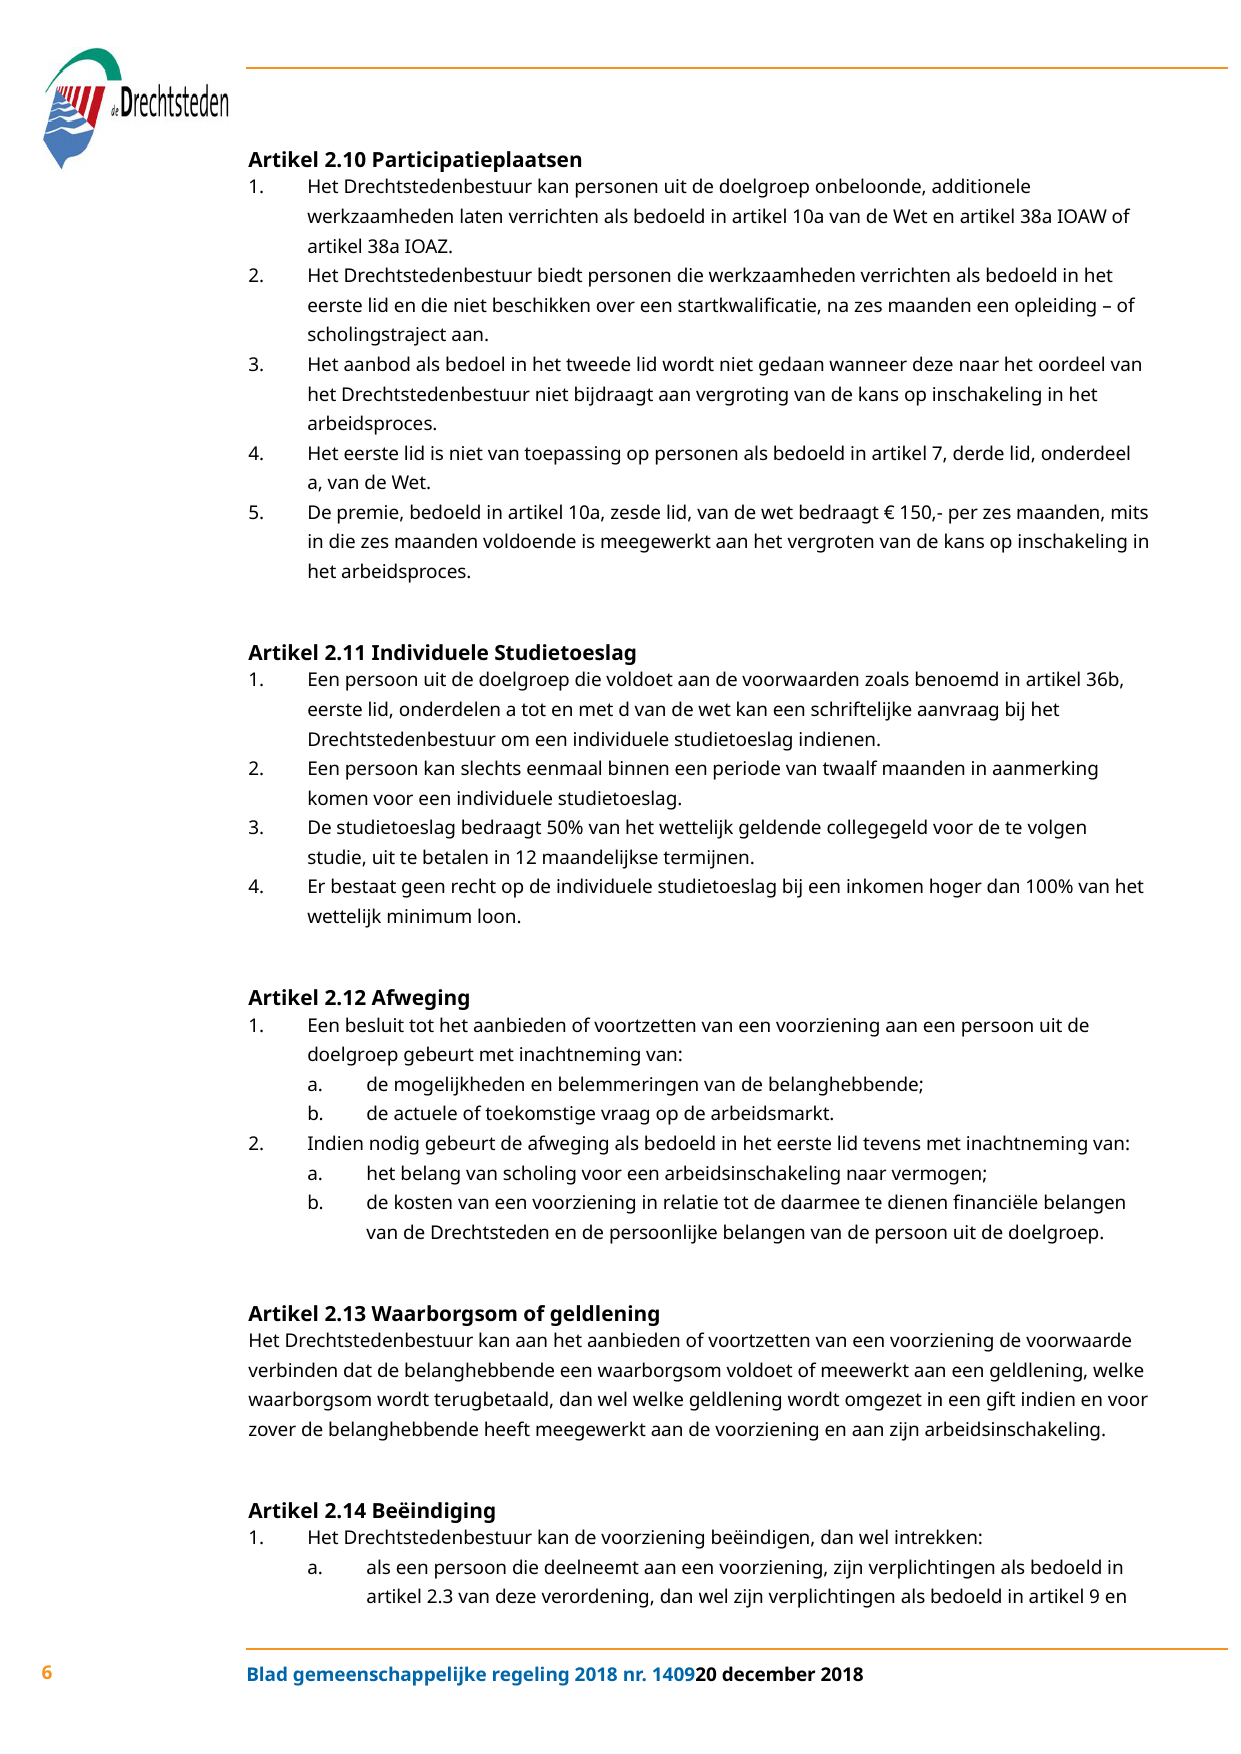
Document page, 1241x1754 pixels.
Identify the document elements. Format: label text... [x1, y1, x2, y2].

text Het Drechtstedenbestuur kan aan het aanbieden of voortzetten van een voorziening de voorwaarde verbinden dat de belanghebbende een waarborgsom voldoet of meewerkt aan een geldlening, welke waarborgsom wordt terugbetaald, dan wel welke geldlening wordt omgezet in een gift indien en voor zover de belanghebbende heeft meegewerkt aan de voorziening en aan zijn arbeidsinschakeling. [248, 1327, 1152, 1442]
list Een besluit tot het aanbieden of voortzetten van een voorziening aan een persoon uit de doelgroep gebeurt met inachtneming van: [248, 1012, 1152, 1067]
list als een persoon die deelneemt aan een voorziening, zijn verplichtingen als bedoeld in artikel 2.3 van deze verordening, dan wel zijn verplichtingen als bedoeld in artikel 9 en [307, 1554, 1152, 1609]
text Artikel 2.13 Waarborgsom of geldlening [248, 1299, 1152, 1327]
text Artikel 2.12 Afweging [248, 983, 1152, 1012]
list Het Drechtstedenbestuur kan de voorziening beëindigen, dan wel intrekken: [248, 1524, 1152, 1550]
list Een persoon kan slechts eenmaal binnen een periode van twaalf maanden in aanmerking komen voor een individuele studietoeslag. [248, 755, 1152, 811]
list Er bestaat geen recht op de individuele studietoeslag bij een inkomen hoger dan 100% van het wettelijk minimum loon. [248, 874, 1152, 929]
list Het aanbod als bedoel in het tweede lid wordt niet gedaan wanneer deze naar het oordeel van het Drechtstedenbestuur niet bijdraagt aan vergroting van de kans op inschakeling in het arbeidsproces. [248, 351, 1152, 436]
list de mogelijkheden en belemmeringen van de belanghebbende; [307, 1071, 1152, 1097]
list Het Drechtstedenbestuur kan personen uit de doelgroep onbeloonde, additionele werkzaamheden laten verrichten als bedoeld in artikel 10a van de Wet en artikel 38a IOAW of artikel 38a IOAZ. [248, 174, 1152, 258]
picture [41, 47, 231, 172]
list de kosten van een voorziening in relatie tot de daarmee te dienen financiële belangen van de Drechtsteden en de persoonlijke belangen van de persoon uit de doelgroep. [307, 1189, 1152, 1244]
list Het Drechtstedenbestuur biedt personen die werkzaamheden verrichten als bedoeld in het eerste lid en die niet beschikken over een startkwalificatie, na zes maanden een opleiding – of scholingstraject aan. [248, 262, 1152, 347]
text Artikel 2.14 Beëindiging [248, 1496, 1152, 1524]
text Artikel 2.11 Individuele Studietoeslag [248, 638, 1152, 667]
list Het eerste lid is niet van toepassing op personen als bedoeld in artikel 7, derde lid, onderdeel a, van de Wet. [248, 440, 1152, 495]
list De premie, bedoeld in artikel 10a, zesde lid, van de wet bedraagt € 150,- per zes maanden, mits in die zes maanden voldoende is meegewerkt aan het vergroten van de kans op inschakeling in het arbeidsproces. [248, 499, 1152, 584]
list Een persoon uit de doelgroep die voldoet aan de voorwaarden zoals benoemd in artikel 36b, eerste lid, onderdelen a tot en met d van de wet kan een schriftelijke aanvraag bij het Drechtstedenbestuur om een individuele studietoeslag indienen. [248, 667, 1152, 752]
list het belang van scholing voor een arbeidsinschakeling naar vermogen; [307, 1160, 1152, 1185]
list de actuele of toekomstige vraag op de arbeidsmarkt. [307, 1101, 1152, 1126]
list Indien nodig gebeurt de afweging als bedoeld in het eerste lid tevens met inachtneming van: [248, 1130, 1152, 1156]
text Artikel 2.10 Participatieplaatsen [248, 145, 1152, 174]
list De studietoeslag bedraagt 50% van het wettelijk geldende collegegeld voor de te volgen studie, uit te betalen in 12 maandelijkse termijnen. [248, 814, 1152, 870]
